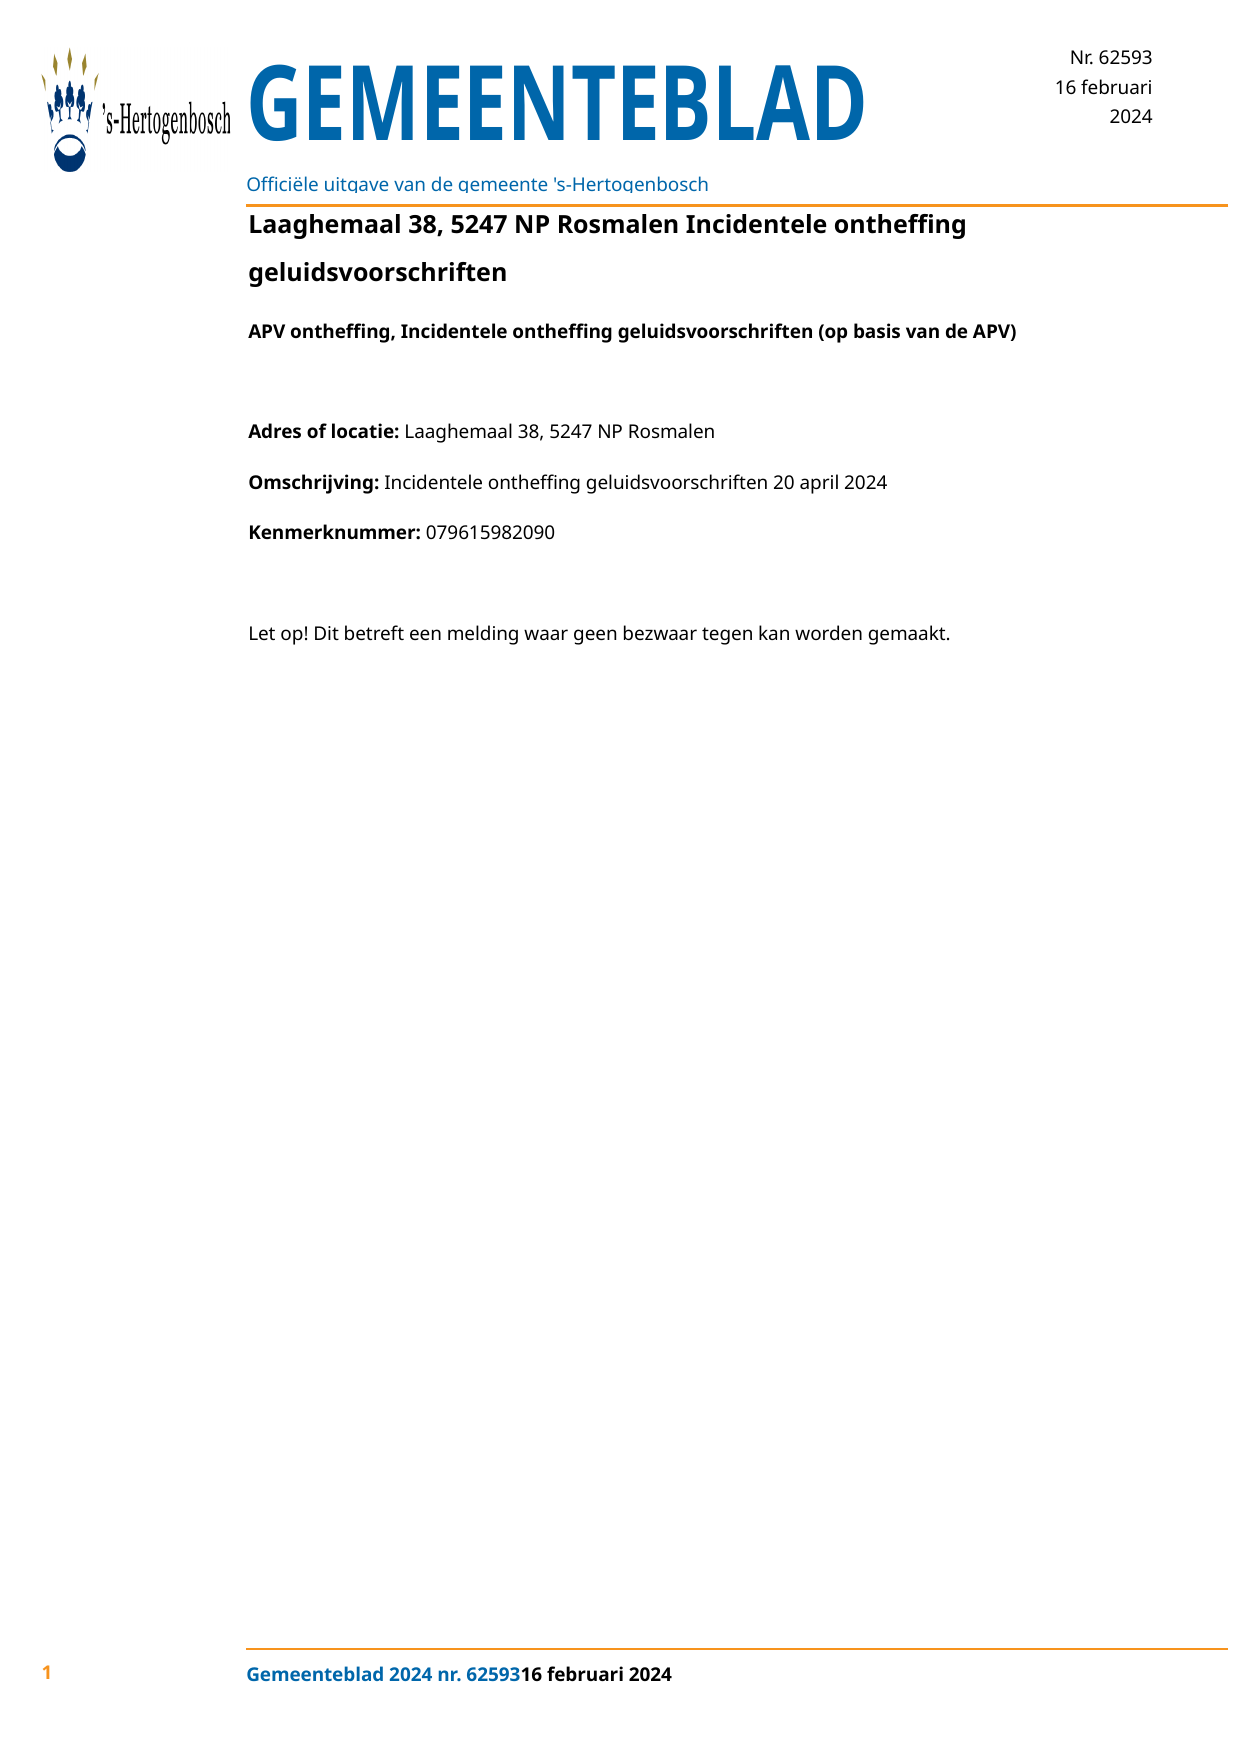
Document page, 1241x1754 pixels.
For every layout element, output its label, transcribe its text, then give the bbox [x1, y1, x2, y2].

text Omschrijving: Incidentele ontheffing geluidsvoorschriften 20 april 2024 [248, 469, 1152, 495]
text Let op! Dit betreft een melding waar geen bezwaar tegen kan worden gemaakt. [248, 620, 1152, 646]
text Kenmerknummer: 079615982090 [248, 519, 1152, 545]
text Adres of locatie: Laaghemaal 38, 5247 NP Rosmalen [248, 419, 1152, 444]
picture [41, 47, 231, 172]
text Laaghemaal 38, 5247 NP Rosmalen Incidentele ontheffing geluidsvoorschriften [248, 207, 1152, 288]
text APV ontheffing, Incidentele ontheffing geluidsvoorschriften (op basis van de APV) [248, 318, 1152, 344]
